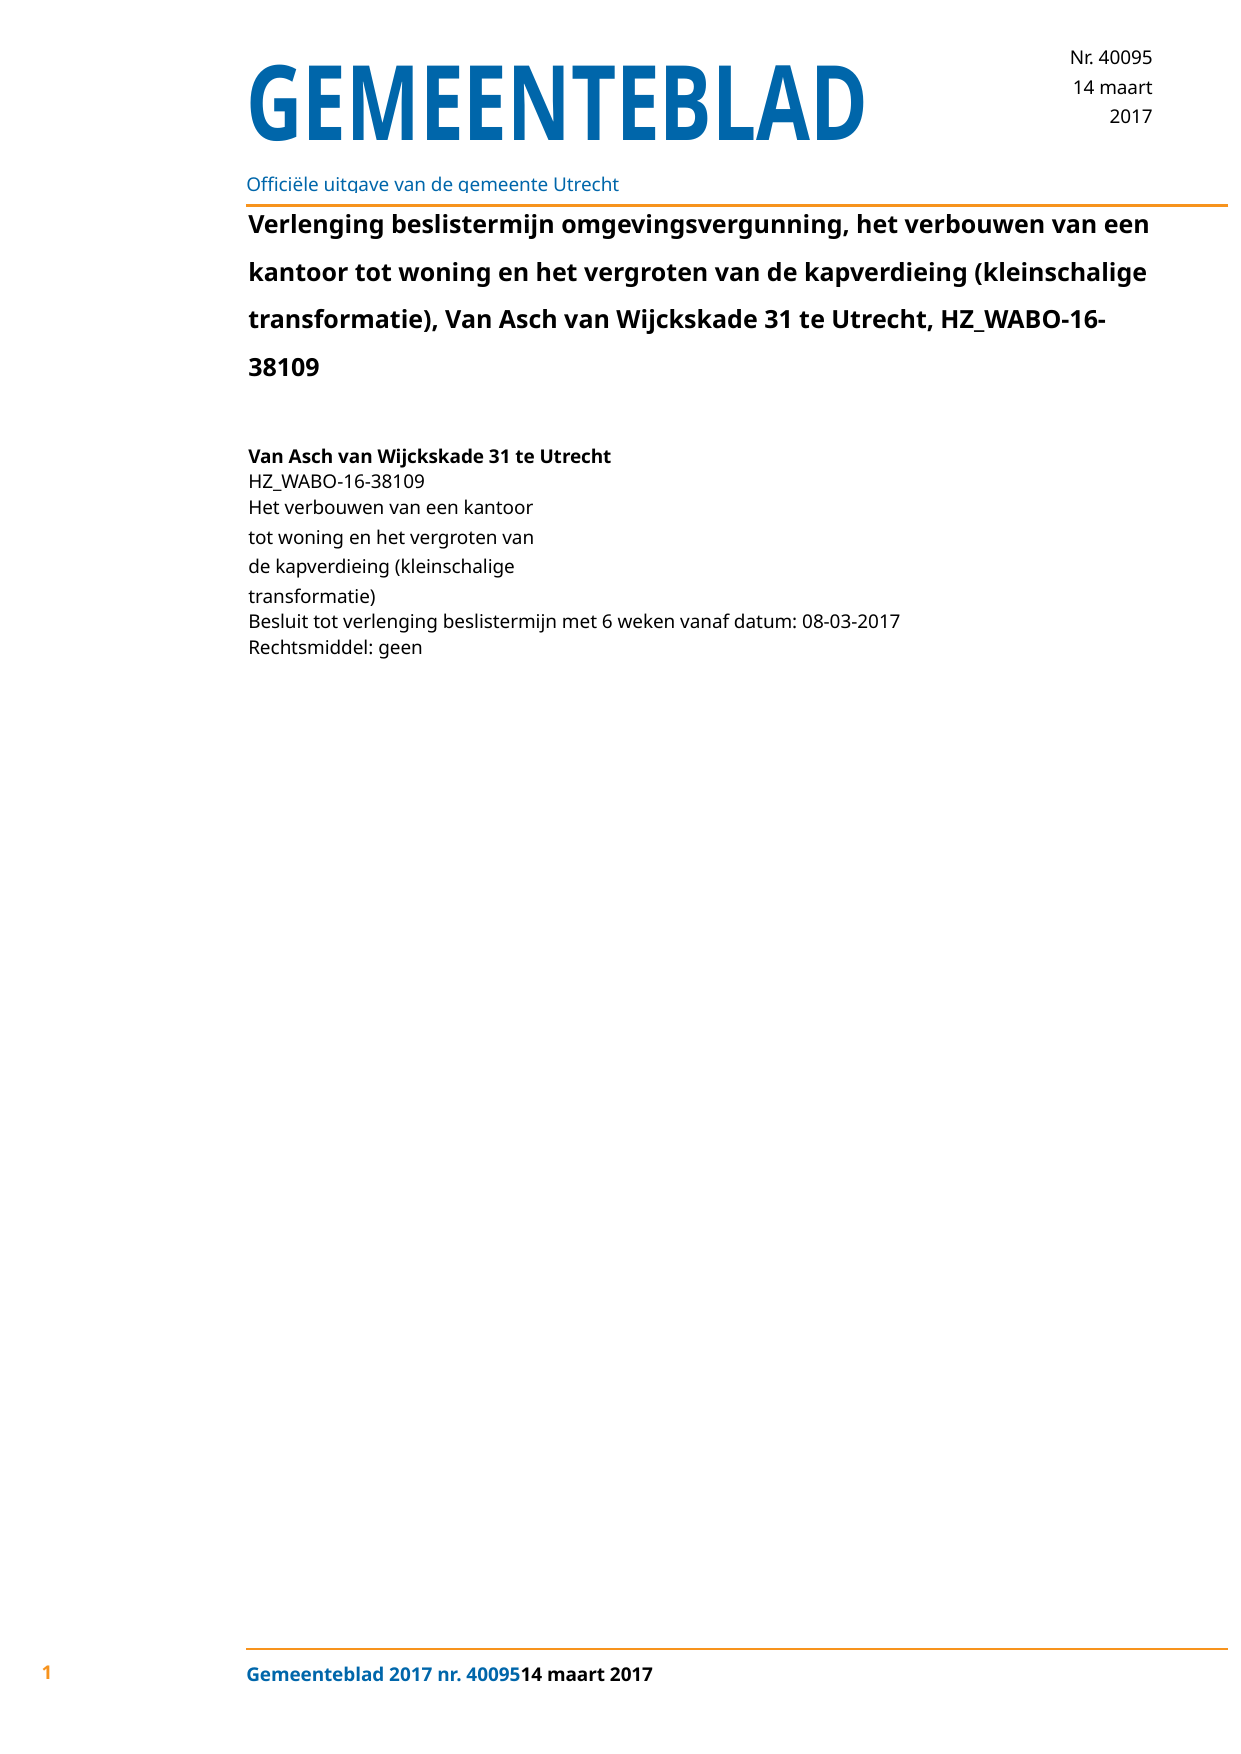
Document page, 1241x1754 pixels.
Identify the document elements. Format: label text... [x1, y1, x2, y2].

text Verlenging beslistermijn omgevingsvergunning, het verbouwen van een kantoor tot woning en het vergroten van de kapverdieing (kleinschalige transformatie), Van Asch van Wijckskade 31 te Utrecht, HZ_WABO-16-38109 [248, 207, 1152, 384]
picture [41, 47, 231, 172]
table_header Van Asch van Wijckskade 31 te Utrecht [248, 443, 1152, 468]
table_cell HZ_WABO-16-38109 [248, 469, 1152, 494]
table_cell Het verbouwen van een kantoor tot woning en het vergroten van de kapverdieing (kleinschalige transformatie) [248, 494, 549, 609]
table_cell Rechtsmiddel: geen [248, 635, 1152, 660]
table_cell Besluit tot verlenging beslistermijn met 6 weken vanaf datum: 08-03-2017 [248, 609, 1152, 634]
